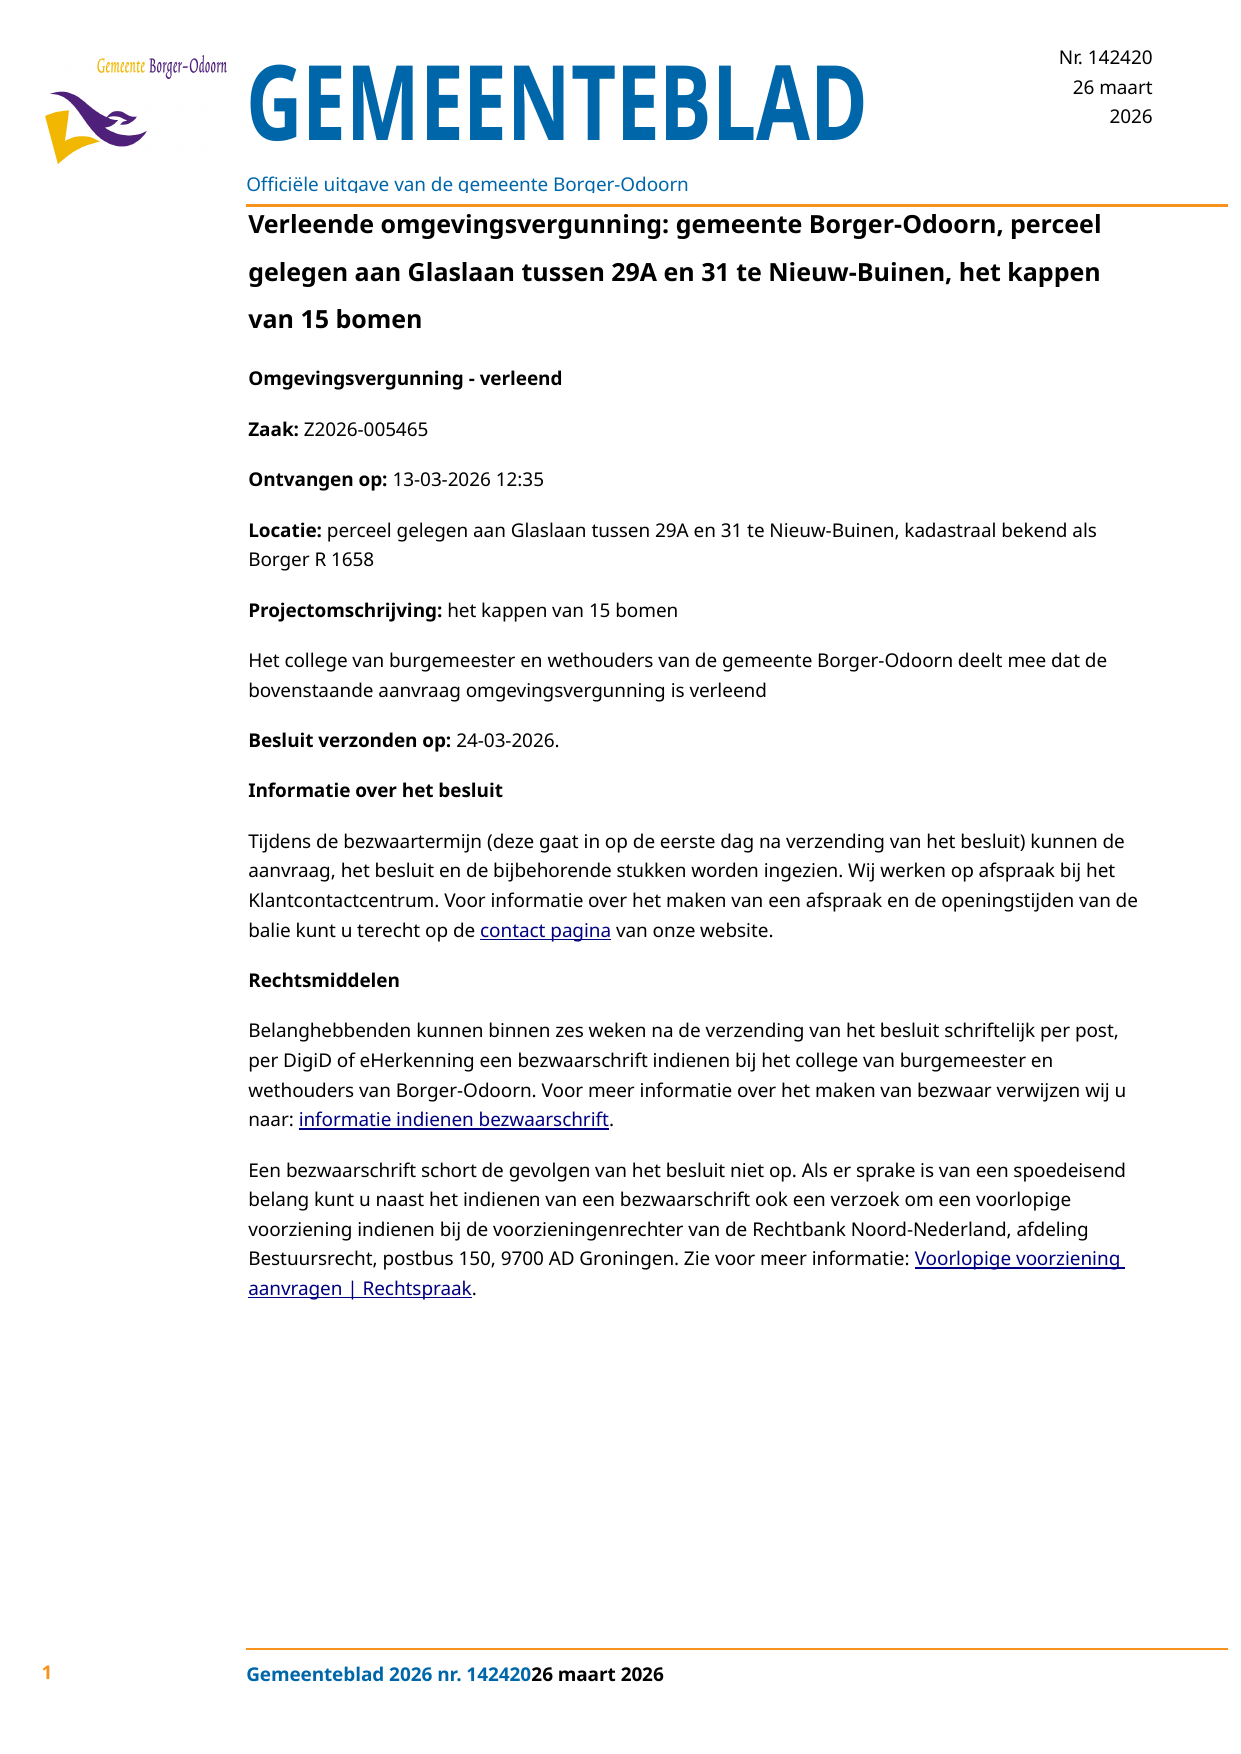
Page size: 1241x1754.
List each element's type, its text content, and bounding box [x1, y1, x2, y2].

text Zaak: Z2026-005465 [248, 416, 1152, 442]
text Belanghebbenden kunnen binnen zes weken na de verzending van het besluit schriftelijk per post, per DigiD of eHerkenning een bezwaarschrift indienen bij het college van burgemeester en wethouders van Borger-Odoorn. Voor meer informatie over het maken van bezwaar verwijzen wij u naar: informatie indienen bezwaarschrift. [248, 1018, 1152, 1132]
text Projectomschrijving: het kappen van 15 bomen [248, 597, 1152, 622]
text Het college van burgemeester en wethouders van de gemeente Borger-Odoorn deelt mee dat de bovenstaande aanvraag omgevingsvergunning is verleend [248, 647, 1152, 702]
text Verleende omgevingsvergunning: gemeente Borger-Odoorn, perceel gelegen aan Glaslaan tussen 29A en 31 te Nieuw-Buinen, het kappen van 15 bomen [248, 207, 1152, 336]
text Locatie: perceel gelegen aan Glaslaan tussen 29A en 31 te Nieuw-Buinen, kadastraal bekend als Borger R 1658 [248, 517, 1152, 572]
text Een bezwaarschrift schort de gevolgen van het besluit niet op. Als er sprake is van een spoedeisend belang kunt u naast het indienen van een bezwaarschrift ook een verzoek om een voorlopige voorziening indienen bij de voorzieningenrechter van de Rechtbank Noord-Nederland, afdeling Bestuursrecht, postbus 150, 9700 AD Groningen. Zie voor meer informatie: Voorlopige voorziening aanvragen | Rechtspraak. [248, 1157, 1152, 1301]
text Rechtsmiddelen [248, 967, 1152, 993]
picture [41, 47, 231, 172]
text Omgevingsvergunning - verleend [248, 366, 1152, 391]
text Besluit verzonden op: 24-03-2026. [248, 727, 1152, 753]
text Tijdens de bezwaartermijn (deze gaat in op de eerste dag na verzending van het besluit) kunnen de aanvraag, het besluit en de bijbehorende stukken worden ingezien. Wij werken op afspraak bij het Klantcontactcentrum. Voor informatie over het maken van een afspraak en de openingstijden van de balie kunt u terecht op de contact pagina van onze website. [248, 828, 1152, 942]
text Informatie over het besluit [248, 778, 1152, 803]
text Ontvangen op: 13-03-2026 12:35 [248, 466, 1152, 492]
